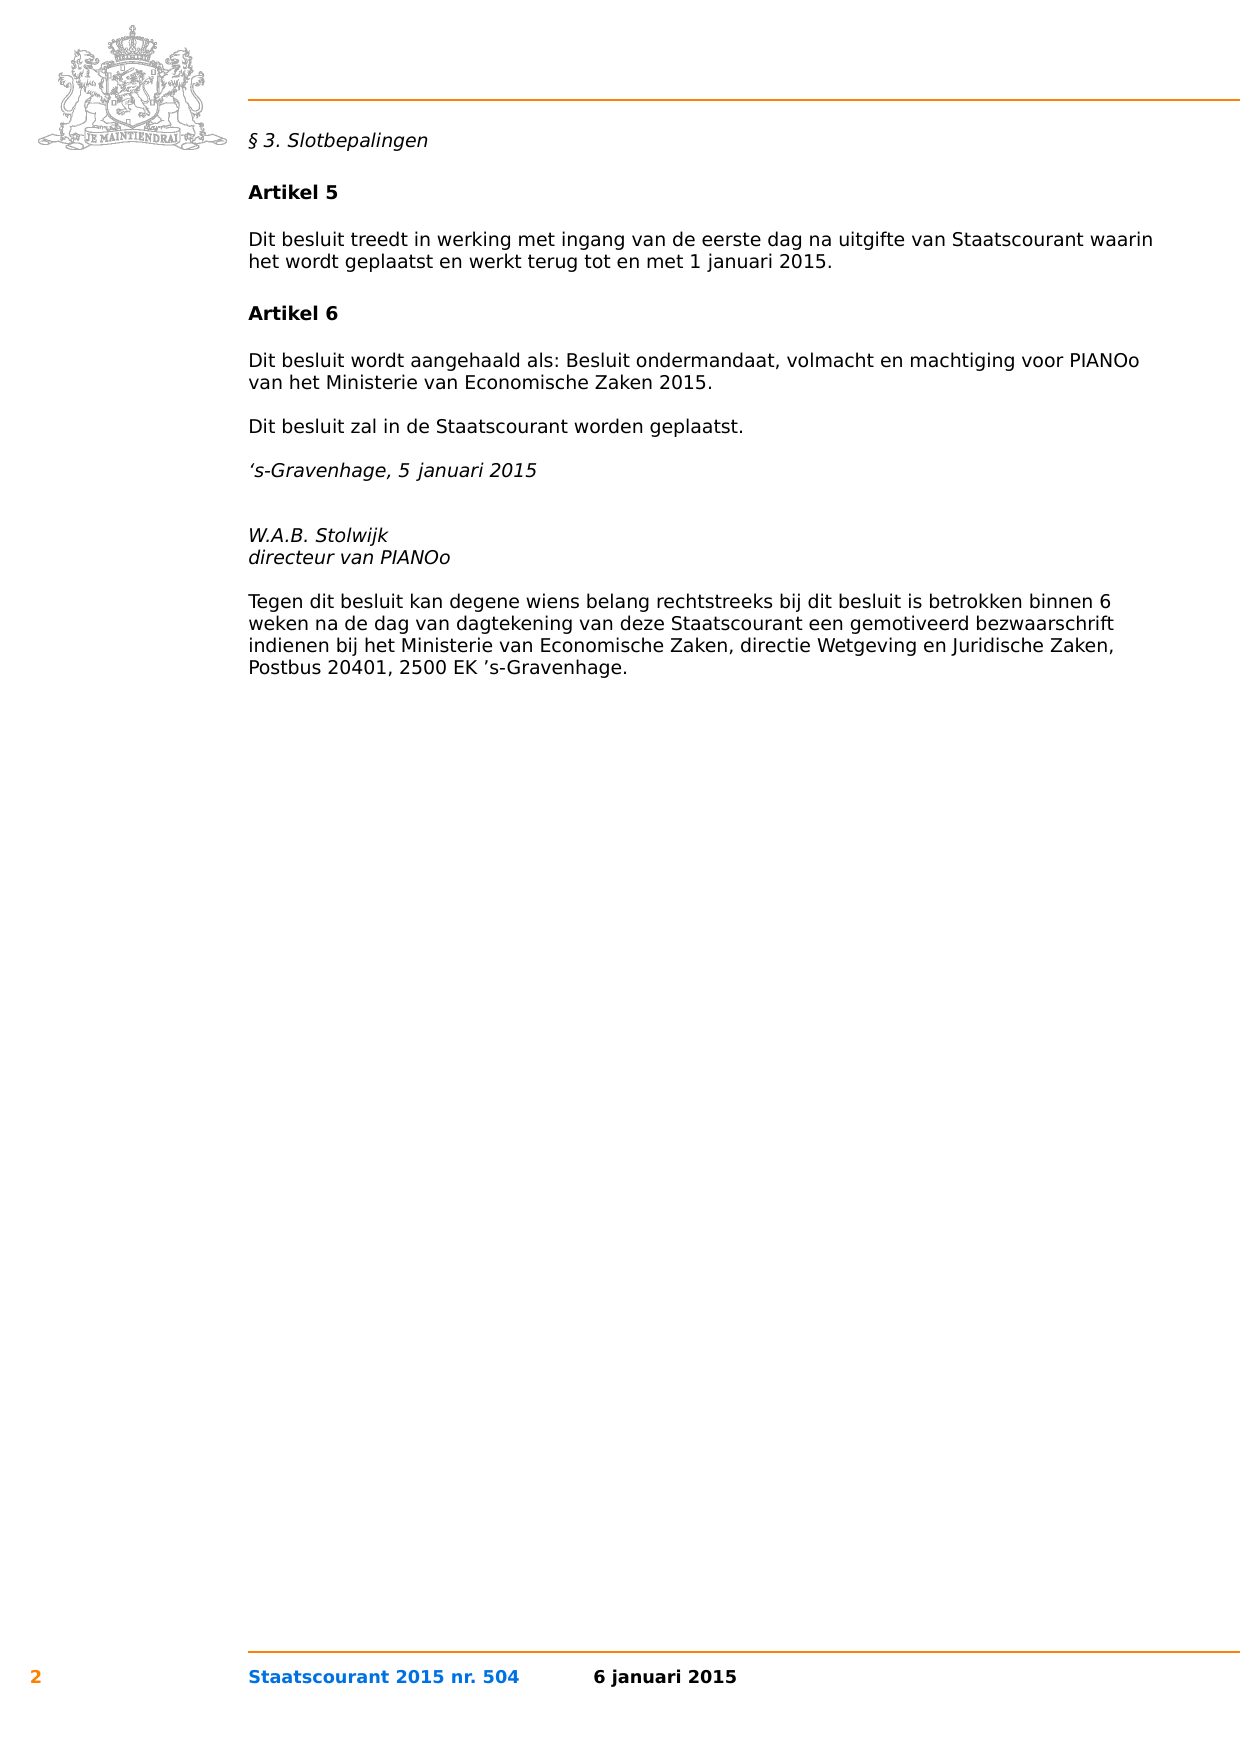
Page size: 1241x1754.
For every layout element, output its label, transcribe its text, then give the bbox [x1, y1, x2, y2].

picture [38, 25, 227, 150]
subtitle Artikel 5 [248, 182, 1163, 204]
text Dit besluit treedt in werking met ingang van de eerste dag na uitgifte van Staatscourant waarin het wordt geplaatst en werkt terug tot en met 1 januari 2015. [248, 229, 1163, 273]
text ‘s-Gravenhage, 5 januari 2015 [248, 459, 1163, 481]
subtitle Artikel 6 [248, 303, 1163, 325]
text Dit besluit zal in de Staatscourant worden geplaatst. [248, 416, 1163, 438]
text Dit besluit wordt aangehaald als: Besluit ondermandaat, volmacht en machtiging voor PIANOo van het Ministerie van Economische Zaken 2015. [248, 350, 1163, 394]
text W.A.B. Stolwijk directeur van PIANOo [248, 503, 1163, 569]
subtitle § 3. Slotbepalingen [248, 130, 1163, 152]
text Tegen dit besluit kan degene wiens belang rechtstreeks bij dit besluit is betrokken binnen 6 weken na de dag van dagtekening van deze Staatscourant een gemotiveerd bezwaarschrift indienen bij het Ministerie van Economische Zaken, directie Wetgeving en Juridische Zaken, Postbus 20401, 2500 EK ’s-Gravenhage. [248, 591, 1163, 679]
